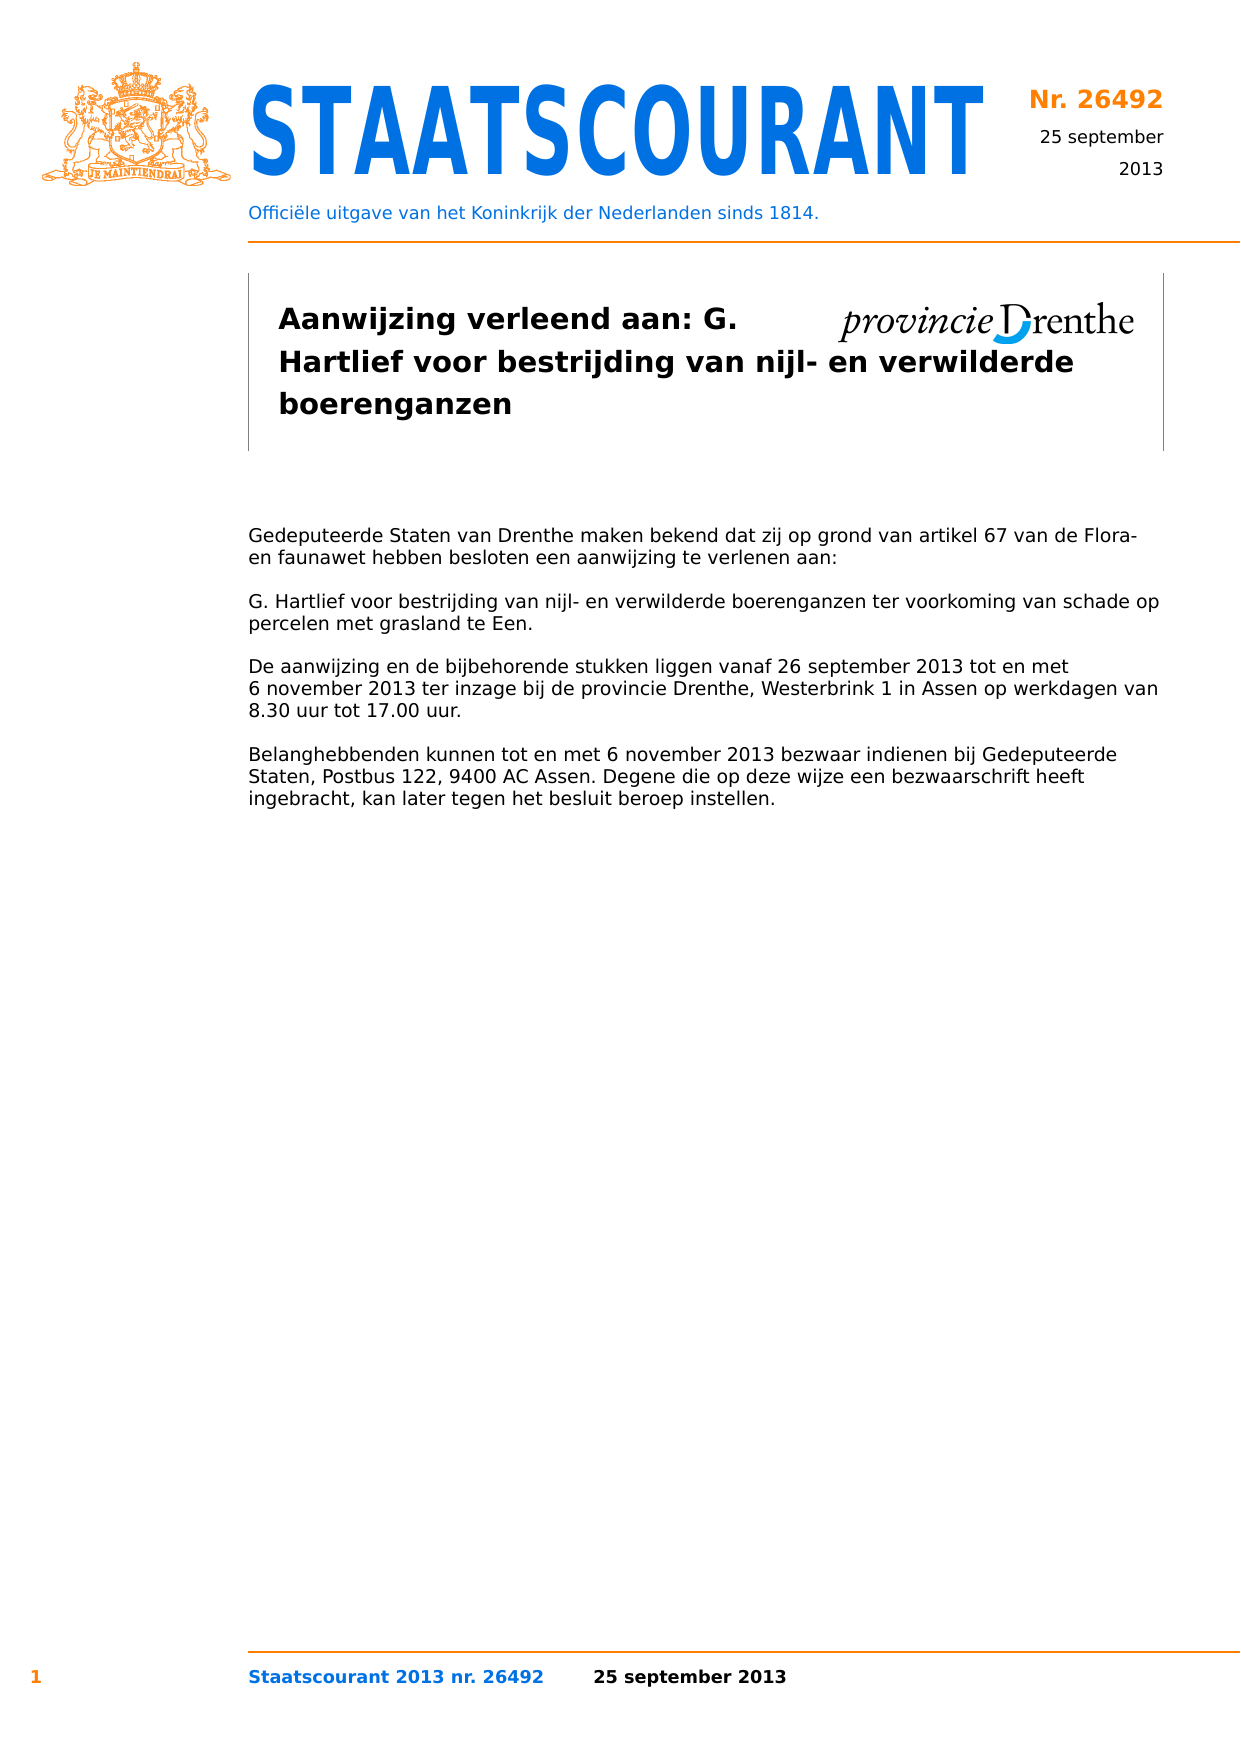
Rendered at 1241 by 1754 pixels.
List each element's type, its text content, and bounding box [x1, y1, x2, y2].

table_cell Officiële uitgave van het Koninkrijk der Nederlanden sinds 1814. [248, 203, 1240, 241]
text De aanwijzing en de bijbehorende stukken liggen vanaf 26 september 2013 tot en met 6 november 2013 ter inzage bij de provincie Drenthe, Westerbrink 1 in Assen op werkdagen van 8.30 uur tot 17.00 uur. [248, 656, 1163, 722]
text Belanghebbenden kunnen tot en met 6 november 2013 bezwaar indienen bij Gedeputeerde Staten, Postbus 122, 9400 AC Assen. Degene die op deze wijze een bezwaarschrift heeft ingebracht, kan later tegen het besluit beroep instellen. [248, 744, 1163, 810]
table_cell 2013 [998, 153, 1240, 203]
table_header Nr. 26492 [998, 62, 1240, 121]
table_header [25, 62, 248, 241]
text Gedeputeerde Staten van Drenthe maken bekend dat zij op grond van artikel 67 van de Flora- en faunawet hebben besloten een aanwijzing te verlenen aan: [248, 525, 1163, 569]
text G. Hartlief voor bestrijding van nijl- en verwilderde boerenganzen ter voorkoming van schade op percelen met grasland te Een. [248, 591, 1163, 634]
table_cell 25 september [998, 121, 1240, 153]
picture [41, 62, 231, 186]
picture [838, 302, 1134, 344]
table_header STAATSCOURANT [248, 62, 998, 203]
subtitle Aanwijzing verleend aan: G. Hartlief voor bestrijding van nijl- en verwilderde boerenganzen [249, 273, 1163, 451]
